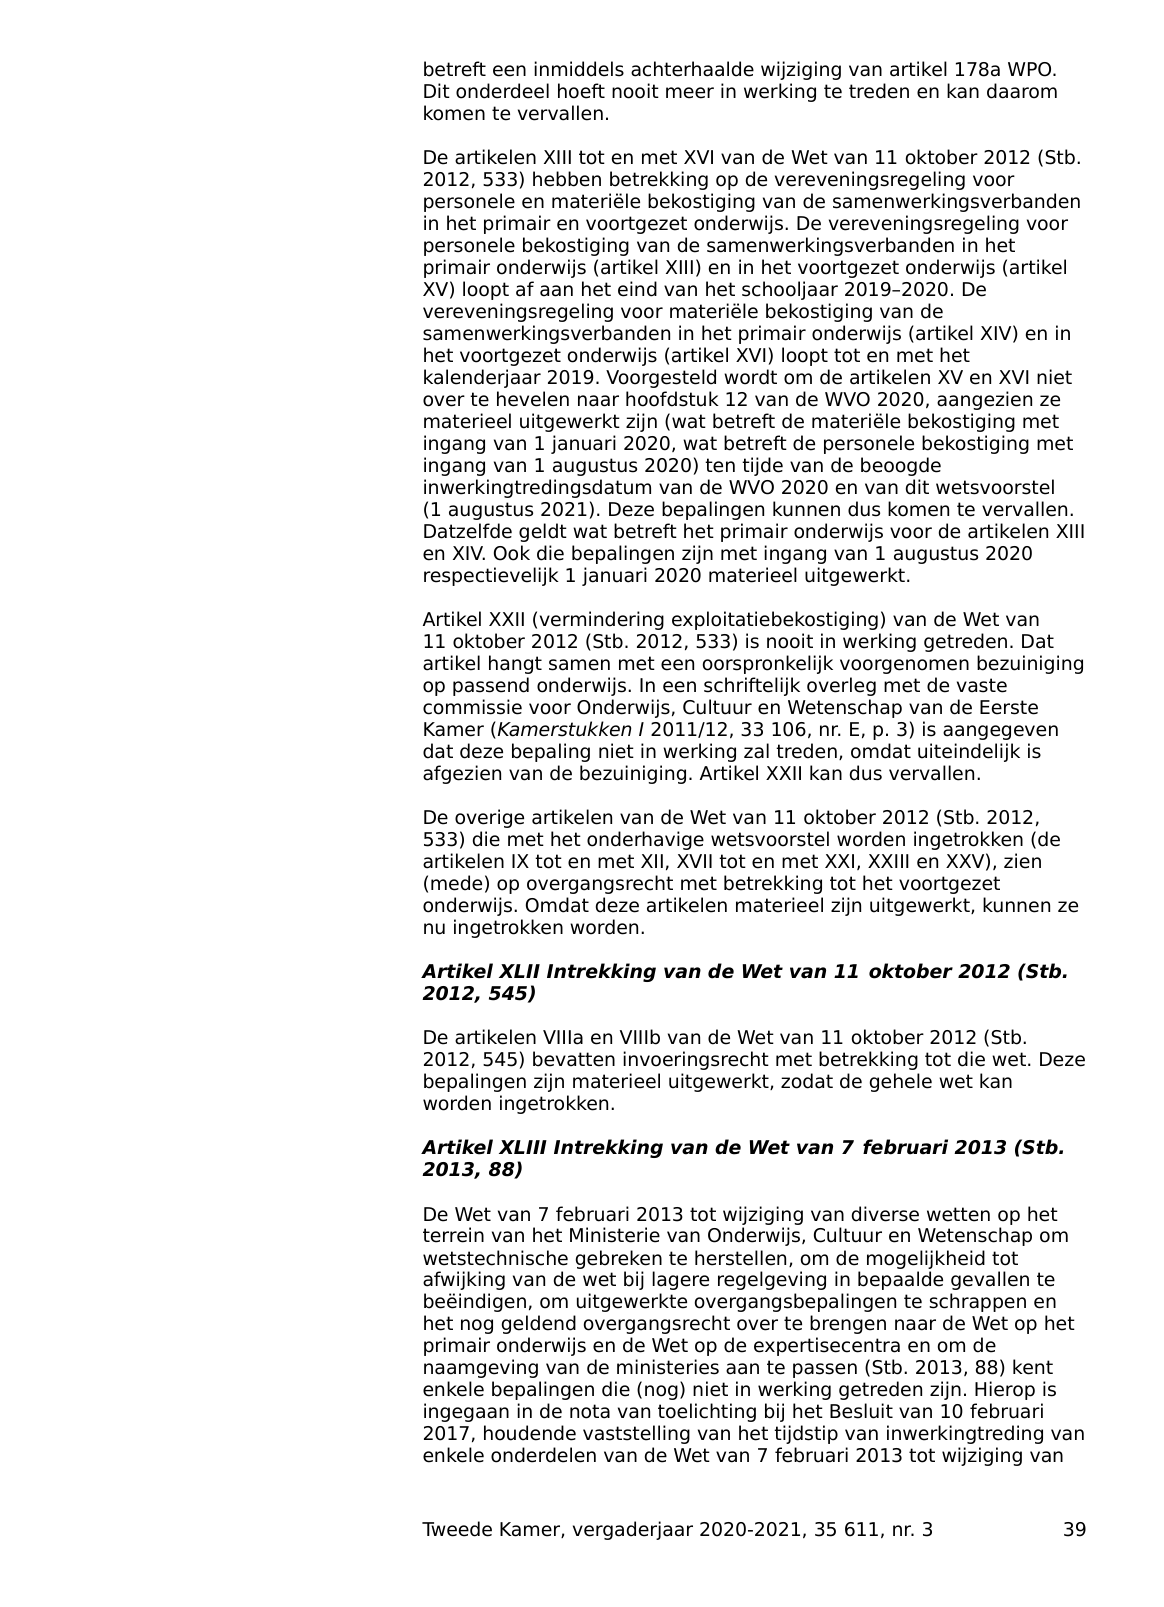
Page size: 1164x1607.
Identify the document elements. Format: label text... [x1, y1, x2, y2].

text Artikel XXII (vermindering exploitatiebekostiging) van de Wet van 11 oktober 2012 (Stb. 2012, 533) is nooit in werking getreden. Dat artikel hangt samen met een oorspronkelijk voorgenomen bezuiniging op passend onderwijs. In een schriftelijk overleg met de vaste commissie voor Onderwijs, Cultuur en Wetenschap van de Eerste Kamer (Kamerstukken I 2011/12, 33 106, nr. E, p. 3) is aangegeven dat deze bepaling niet in werking zal treden, omdat uiteindelijk is afgezien van de bezuiniging. Artikel XXII kan dus vervallen. [422, 609, 1087, 785]
text De artikelen VIIIa en VIIIb van de Wet van 11 oktober 2012 (Stb. 2012, 545) bevatten invoeringsrecht met betrekking tot die wet. Deze bepalingen zijn materieel uitgewerkt, zodat de gehele wet kan worden ingetrokken. [422, 1027, 1087, 1115]
subtitle Artikel XLIII Intrekking van de Wet van 7 februari 2013 (Stb. 2013, 88) [422, 1137, 1087, 1181]
text betreft een inmiddels achterhaalde wijziging van artikel 178a WPO. Dit onderdeel hoeft nooit meer in werking te treden en kan daarom komen te vervallen. [422, 59, 1087, 125]
subtitle Artikel XLII Intrekking van de Wet van 11 oktober 2012 (Stb. 2012, 545) [422, 961, 1087, 1005]
text De artikelen XIII tot en met XVI van de Wet van 11 oktober 2012 (Stb. 2012, 533) hebben betrekking op de vereveningsregeling voor personele en materiële bekostiging van de samenwerkingsverbanden in het primair en voortgezet onderwijs. De vereveningsregeling voor personele bekostiging van de samenwerkingsverbanden in het primair onderwijs (artikel XIII) en in het voortgezet onderwijs (artikel XV) loopt af aan het eind van het schooljaar 2019–2020. De vereveningsregeling voor materiële bekostiging van de samenwerkingsverbanden in het primair onderwijs (artikel XIV) en in het voortgezet onderwijs (artikel XVI) loopt tot en met het kalenderjaar 2019. Voorgesteld wordt om de artikelen XV en XVI niet over te hevelen naar hoofdstuk 12 van de WVO 2020, aangezien ze materieel uitgewerkt zijn (wat betreft de materiële bekostiging met ingang van 1 januari 2020, wat betreft de personele bekostiging met ingang van 1 augustus 2020) ten tijde van de beoogde inwerkingtredingsdatum van de WVO 2020 en van dit wetsvoorstel (1 augustus 2021). Deze bepalingen kunnen dus komen te vervallen. Datzelfde geldt wat betreft het primair onderwijs voor de artikelen XIII en XIV. Ook die bepalingen zijn met ingang van 1 augustus 2020 respectievelijk 1 januari 2020 materieel uitgewerkt. [422, 147, 1087, 587]
text De Wet van 7 februari 2013 tot wijziging van diverse wetten op het terrein van het Ministerie van Onderwijs, Cultuur en Wetenschap om wetstechnische gebreken te herstellen, om de mogelijkheid tot afwijking van de wet bij lagere regelgeving in bepaalde gevallen te beëindigen, om uitgewerkte overgangsbepalingen te schrappen en het nog geldend overgangsrecht over te brengen naar de Wet op het primair onderwijs en de Wet op de expertisecentra en om de naamgeving van de ministeries aan te passen (Stb. 2013, 88) kent enkele bepalingen die (nog) niet in werking getreden zijn. Hierop is ingegaan in de nota van toelichting bij het Besluit van 10 februari 2017, houdende vaststelling van het tijdstip van inwerkingtreding van enkele onderdelen van de Wet van 7 februari 2013 tot wijziging van [422, 1203, 1087, 1467]
text De overige artikelen van de Wet van 11 oktober 2012 (Stb. 2012, 533) die met het onderhavige wetsvoorstel worden ingetrokken (de artikelen IX tot en met XII, XVII tot en met XXI, XXIII en XXV), zien (mede) op overgangsrecht met betrekking tot het voortgezet onderwijs. Omdat deze artikelen materieel zijn uitgewerkt, kunnen ze nu ingetrokken worden. [422, 807, 1087, 939]
